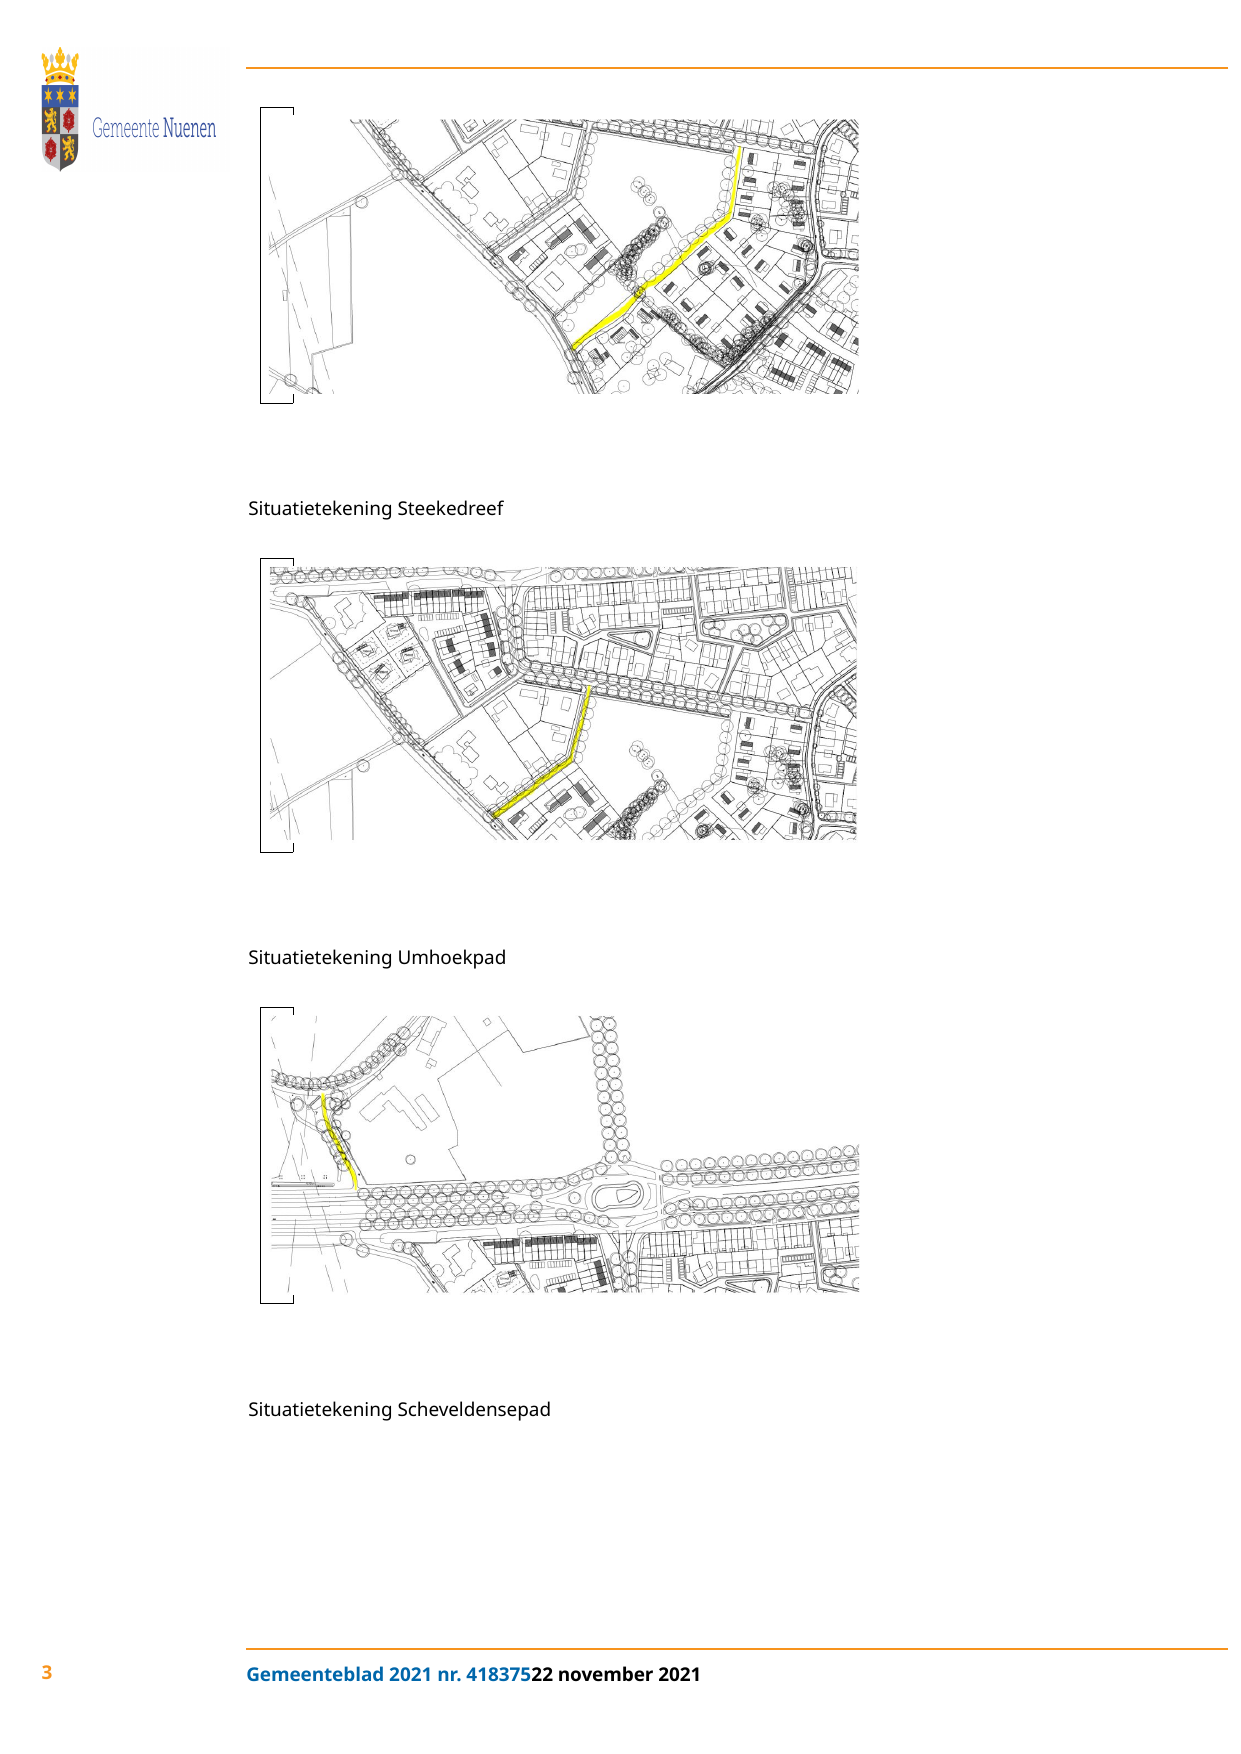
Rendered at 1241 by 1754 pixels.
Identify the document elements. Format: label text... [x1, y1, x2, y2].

text Situatietekening Umhoekpad [248, 944, 1152, 970]
picture [41, 47, 231, 172]
picture [268, 566, 860, 843]
picture [268, 115, 860, 394]
text Situatietekening Scheveldensepad [248, 1396, 1152, 1422]
picture [268, 1015, 860, 1295]
text Situatietekening Steekedreef [248, 495, 1152, 521]
